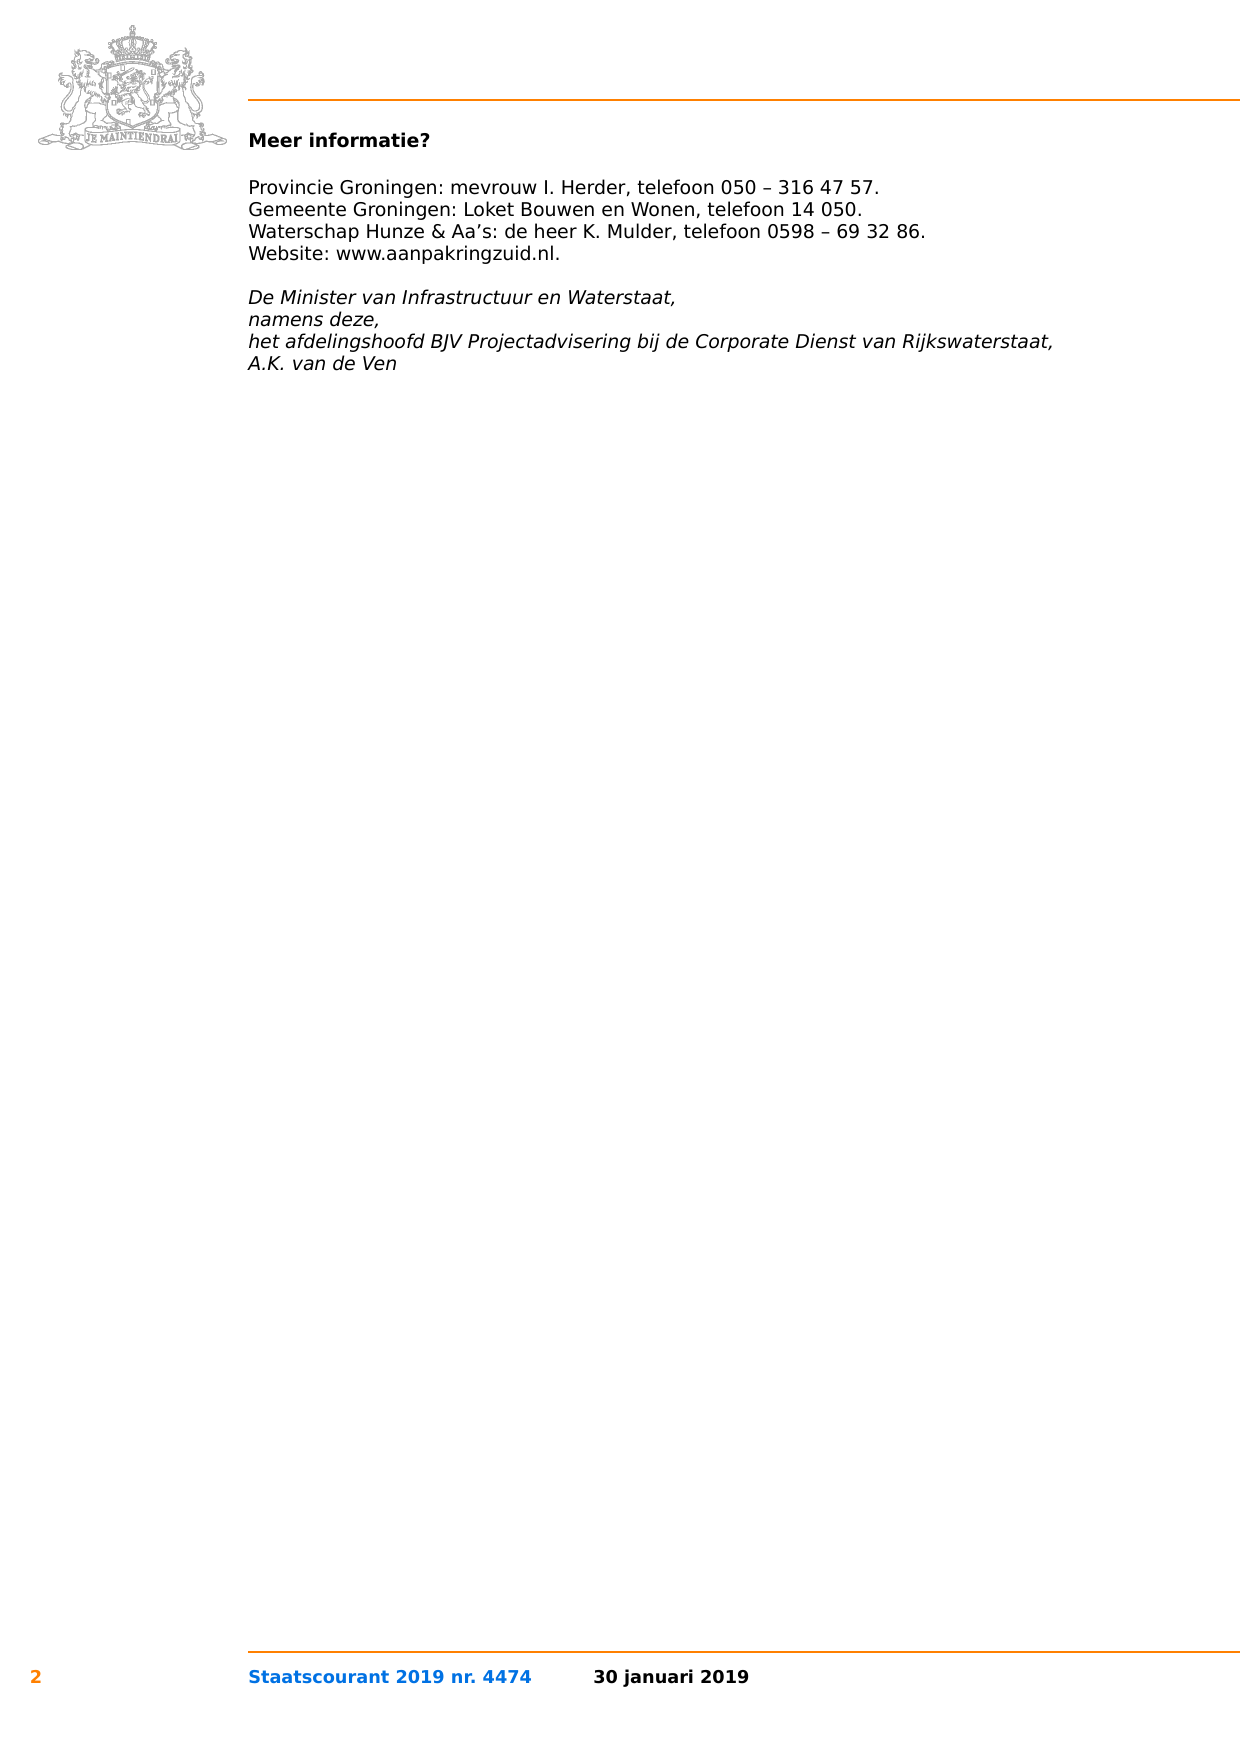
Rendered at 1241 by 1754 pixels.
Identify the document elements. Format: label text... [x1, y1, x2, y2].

text Provincie Groningen: mevrouw I. Herder, telefoon 050 – 316 47 57. [248, 177, 1163, 199]
text Waterschap Hunze & Aa’s: de heer K. Mulder, telefoon 0598 – 69 32 86. [248, 221, 1163, 243]
subtitle Meer informatie? [248, 130, 1163, 152]
text Website: www.aanpakringzuid.nl. [248, 243, 1163, 265]
text De Minister van Infrastructuur en Waterstaat, namens deze, het afdelingshoofd BJV Projectadvisering bij de Corporate Dienst van Rijkswaterstaat, A.K. van de Ven [248, 287, 1163, 374]
picture [38, 25, 227, 150]
text Gemeente Groningen: Loket Bouwen en Wonen, telefoon 14 050. [248, 199, 1163, 221]
